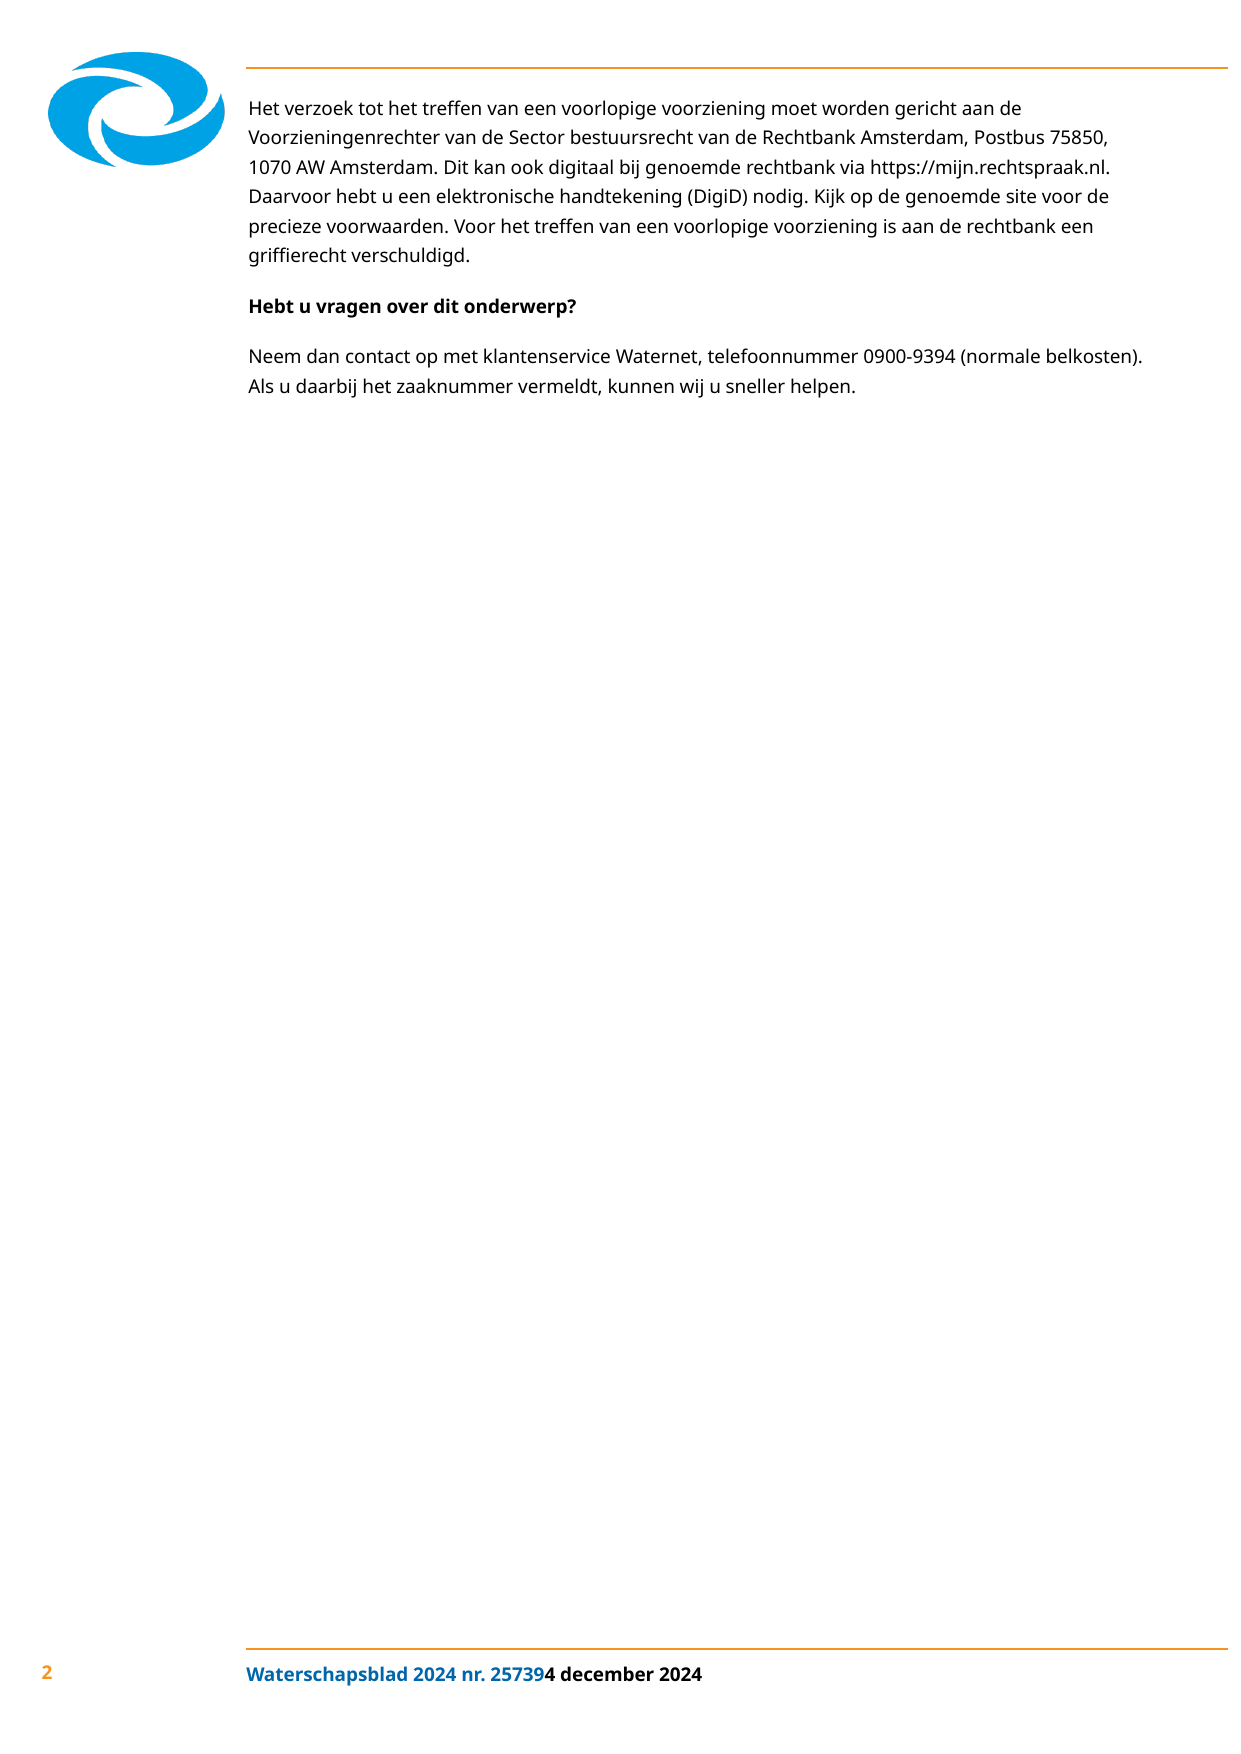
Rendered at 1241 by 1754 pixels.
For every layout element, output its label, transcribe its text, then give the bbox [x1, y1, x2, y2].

text Het verzoek tot het treffen van een voorlopige voorziening moet worden gericht aan de Voorzieningenrechter van de Sector bestuursrecht van de Rechtbank Amsterdam, Postbus 75850, 1070 AW Amsterdam. Dit kan ook digitaal bij genoemde rechtbank via https://mijn.rechtspraak.nl. Daarvoor hebt u een elektronische handtekening (DigiD) nodig. Kijk op de genoemde site voor de precieze voorwaarden. Voor het treffen van een voorlopige voorziening is aan de rechtbank een griffierecht verschuldigd. [248, 95, 1152, 268]
text Neem dan contact op met klantenservice Waternet, telefoonnummer 0900-9394 (normale belkosten). Als u daarbij het zaaknummer vermeldt, kunnen wij u sneller helpen. [248, 343, 1152, 399]
text Hebt u vragen over dit onderwerp? [248, 293, 1152, 319]
picture [41, 47, 231, 172]
